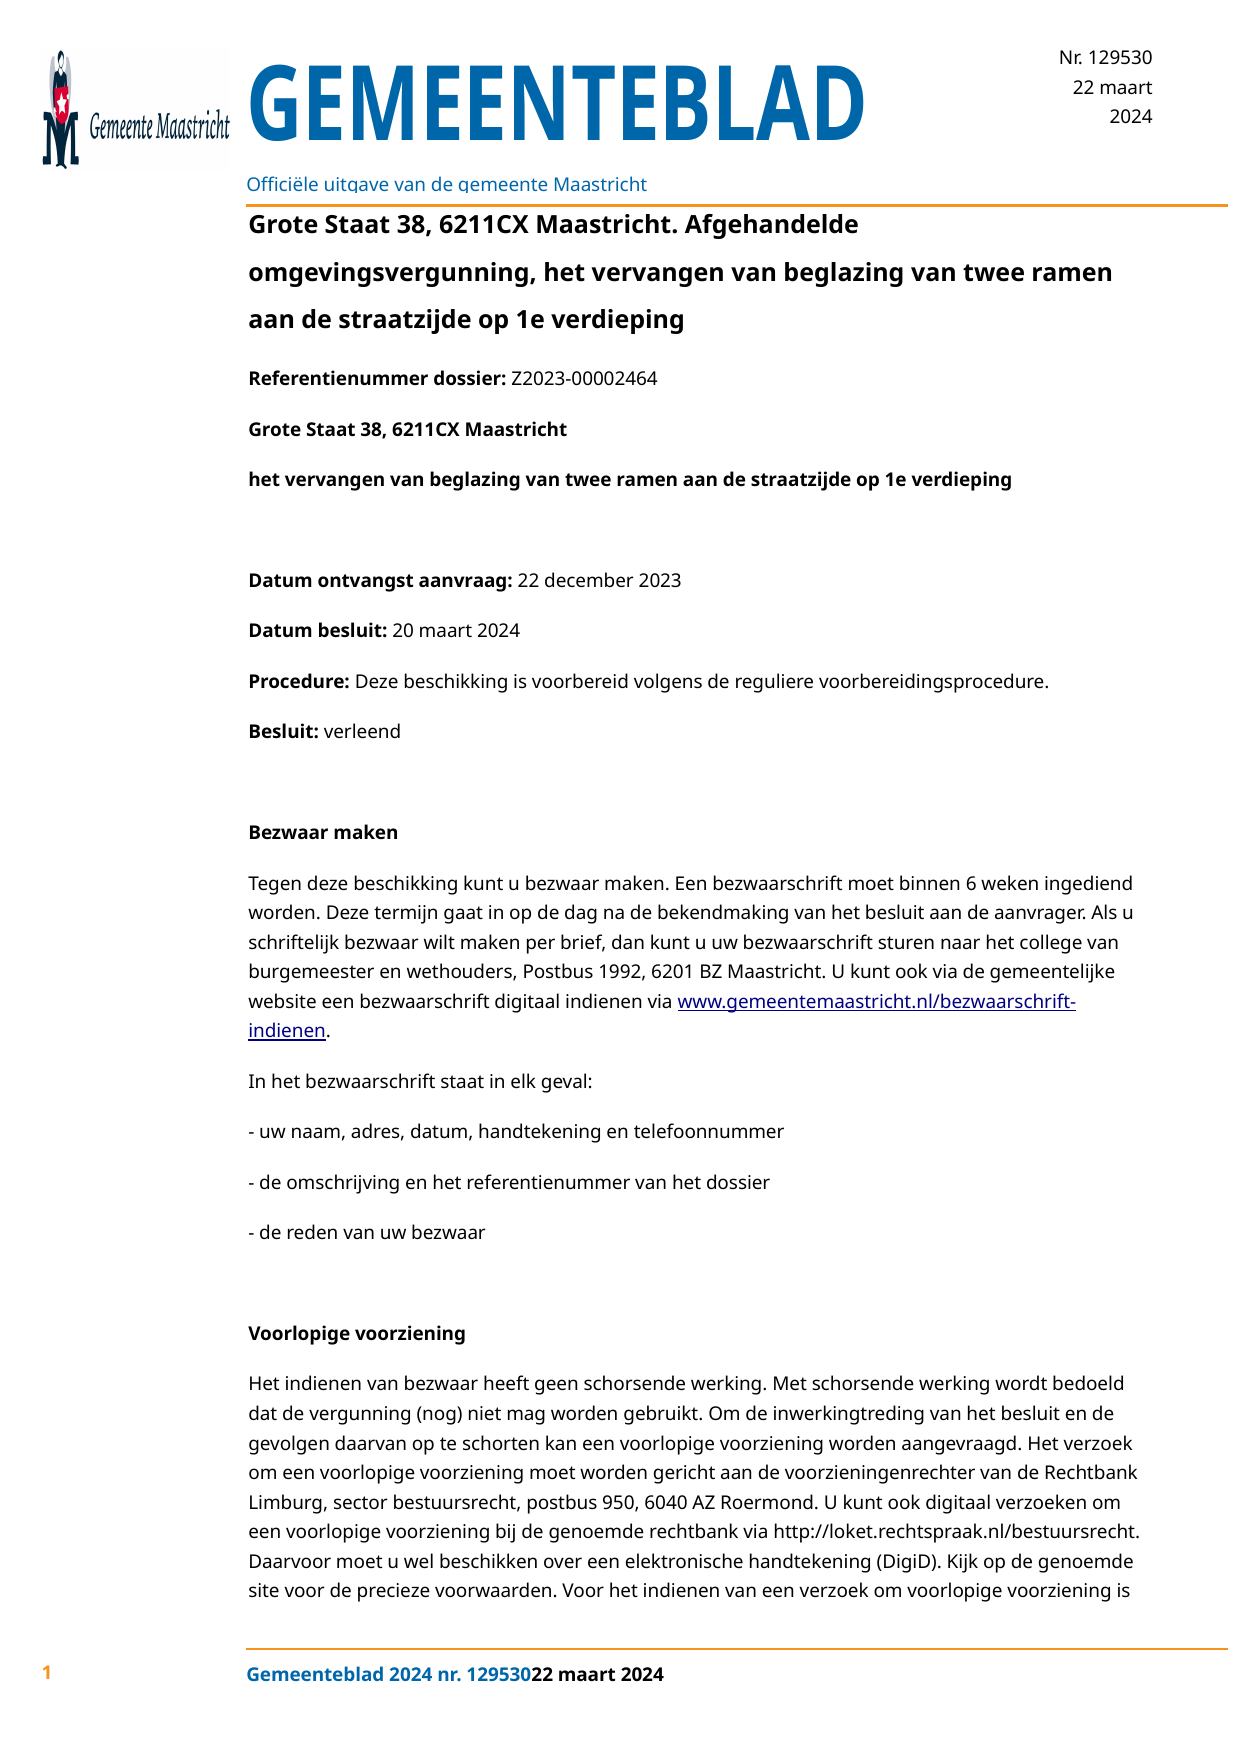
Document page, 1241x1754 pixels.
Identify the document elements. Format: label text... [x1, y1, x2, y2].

text Voorlopige voorziening [248, 1320, 1152, 1346]
text - uw naam, adres, datum, handtekening en telefoonnummer [248, 1118, 1152, 1144]
picture [41, 47, 231, 172]
text Tegen deze beschikking kunt u bezwaar maken. Een bezwaarschrift moet binnen 6 weken ingediend worden. Deze termijn gaat in op de dag na de bekendmaking van het besluit aan de aanvrager. Als u schriftelijk bezwaar wilt maken per brief, dan kunt u uw bezwaarschrift sturen naar het college van burgemeester en wethouders, Postbus 1992, 6201 BZ Maastricht. U kunt ook via de gemeentelijke website een bezwaarschrift digitaal indienen via www.gemeentemaastricht.nl/bezwaarschrift-indienen. [248, 870, 1152, 1043]
text Referentienummer dossier: Z2023-00002464 [248, 366, 1152, 391]
text Datum besluit: 20 maart 2024 [248, 618, 1152, 643]
text Het indienen van bezwaar heeft geen schorsende werking. Met schorsende werking wordt bedoeld dat de vergunning (nog) niet mag worden gebruikt. Om de inwerkingtreding van het besluit en de gevolgen daarvan op te schorten kan een voorlopige voorziening worden aangevraagd. Het verzoek om een voorlopige voorziening moet worden gericht aan de voorzieningenrechter van de Rechtbank Limburg, sector bestuursrecht, postbus 950, 6040 AZ Roermond. U kunt ook digitaal verzoeken om een voorlopige voorziening bij de genoemde rechtbank via http://loket.rechtspraak.nl/bestuursrecht. Daarvoor moet u wel beschikken over een elektronische handtekening (DigiD). Kijk op de genoemde site voor de precieze voorwaarden. Voor het indienen van een verzoek om voorlopige voorziening is [248, 1371, 1152, 1603]
text - de reden van uw bezwaar [248, 1219, 1152, 1245]
text Besluit: verleend [248, 718, 1152, 744]
text Procedure: Deze beschikking is voorbereid volgens de reguliere voorbereidingsprocedure. [248, 668, 1152, 694]
text In het bezwaarschrift staat in elk geval: [248, 1068, 1152, 1094]
text Grote Staat 38, 6211CX Maastricht [248, 416, 1152, 442]
text - de omschrijving en het referentienummer van het dossier [248, 1169, 1152, 1194]
text Bezwaar maken [248, 819, 1152, 845]
text het vervangen van beglazing van twee ramen aan de straatzijde op 1e verdieping [248, 466, 1152, 492]
text Datum ontvangst aanvraag: 22 december 2023 [248, 567, 1152, 593]
text Grote Staat 38, 6211CX Maastricht. Afgehandelde omgevingsvergunning, het vervangen van beglazing van twee ramen aan de straatzijde op 1e verdieping [248, 207, 1152, 336]
